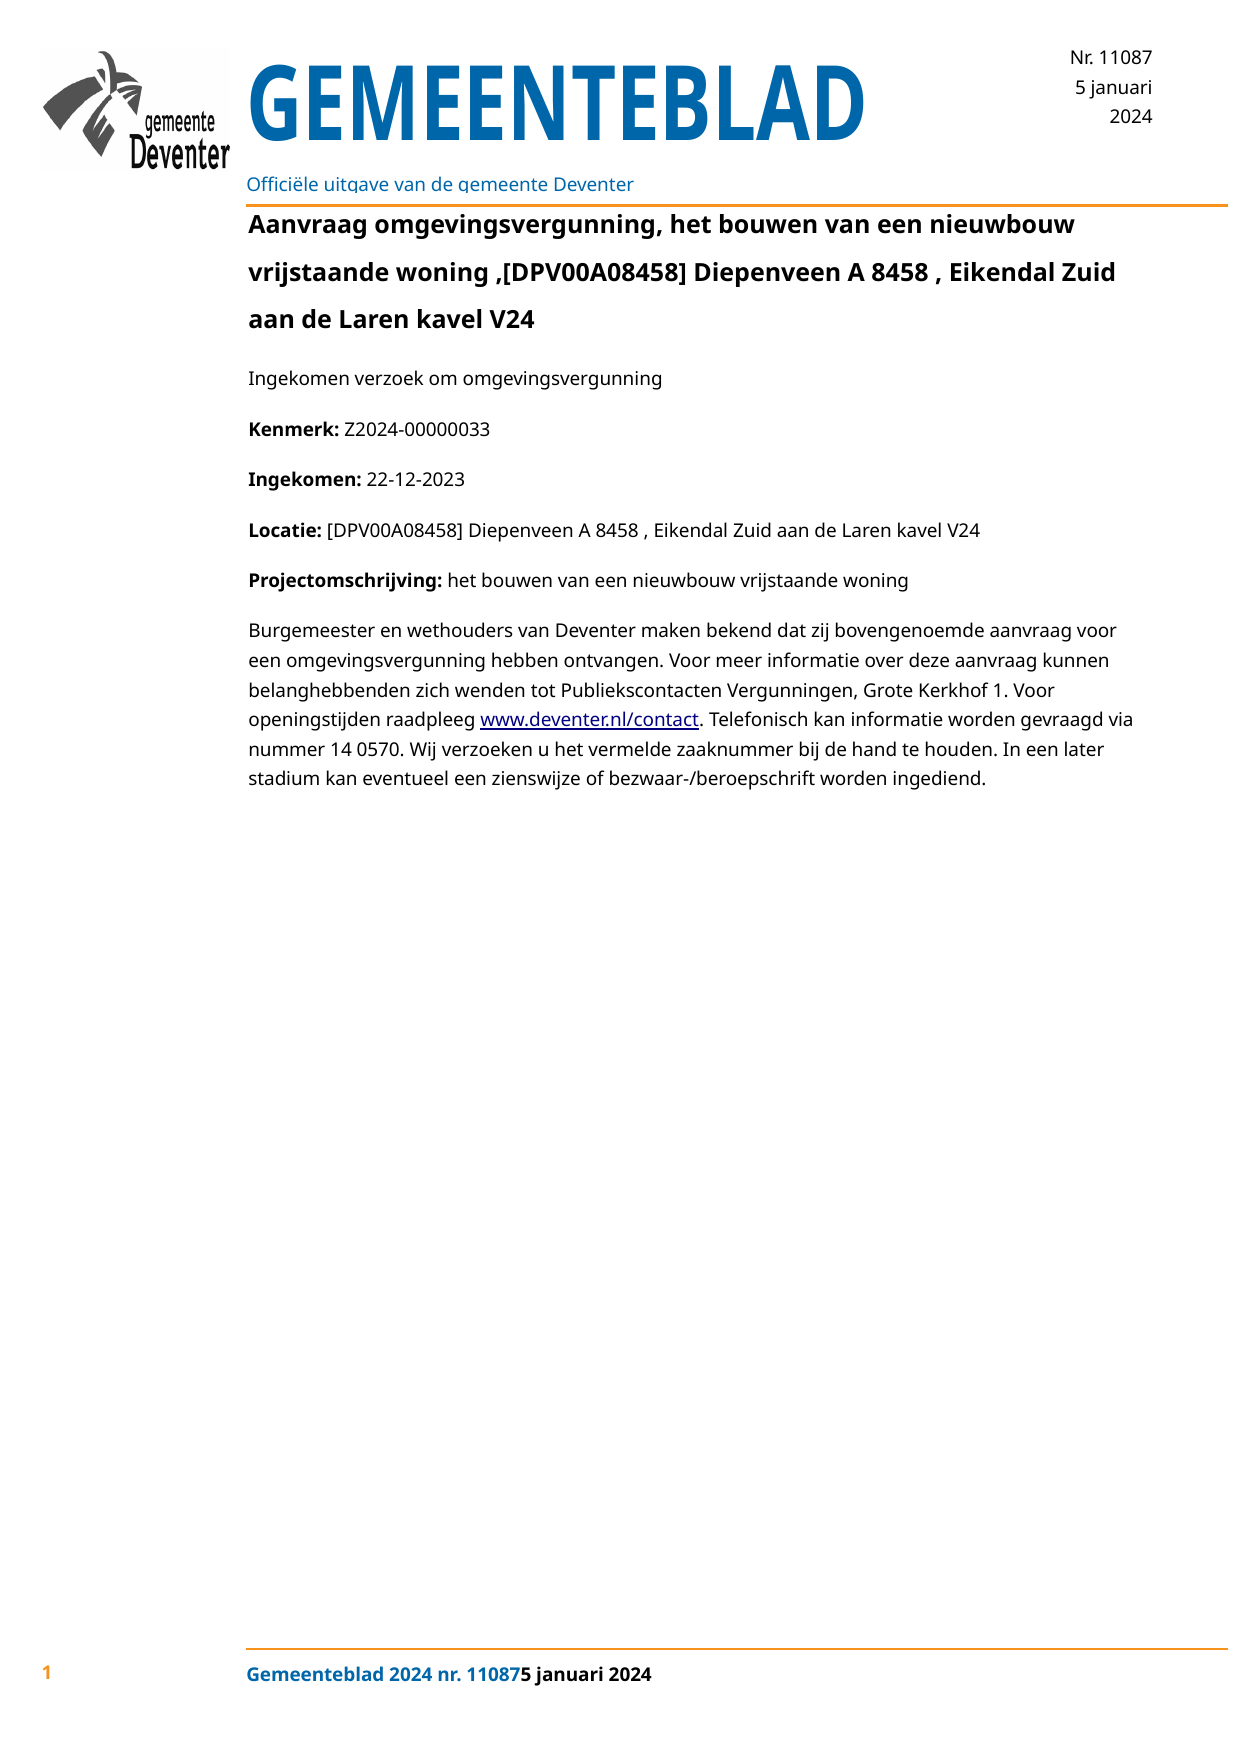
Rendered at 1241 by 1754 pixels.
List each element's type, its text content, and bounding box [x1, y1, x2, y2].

text Projectomschrijving: het bouwen van een nieuwbouw vrijstaande woning [248, 567, 1152, 593]
text Burgemeester en wethouders van Deventer maken bekend dat zij bovengenoemde aanvraag voor een omgevingsvergunning hebben ontvangen. Voor meer informatie over deze aanvraag kunnen belanghebbenden zich wenden tot Publiekscontacten Vergunningen, Grote Kerkhof 1. Voor openingstijden raadpleeg www.deventer.nl/contact. Telefonisch kan informatie worden gevraagd via nummer 14 0570. Wij verzoeken u het vermelde zaaknummer bij de hand te houden. In een later stadium kan eventueel een zienswijze of bezwaar-/beroepschrift worden ingediend. [248, 618, 1152, 791]
text Ingekomen verzoek om omgevingsvergunning [248, 366, 1152, 391]
text Locatie: [DPV00A08458] Diepenveen A 8458 , Eikendal Zuid aan de Laren kavel V24 [248, 517, 1152, 542]
text Aanvraag omgevingsvergunning, het bouwen van een nieuwbouw vrijstaande woning ,[DPV00A08458] Diepenveen A 8458 , Eikendal Zuid aan de Laren kavel V24 [248, 207, 1152, 336]
text Ingekomen: 22-12-2023 [248, 466, 1152, 492]
text Kenmerk: Z2024-00000033 [248, 416, 1152, 442]
picture [41, 47, 231, 172]
